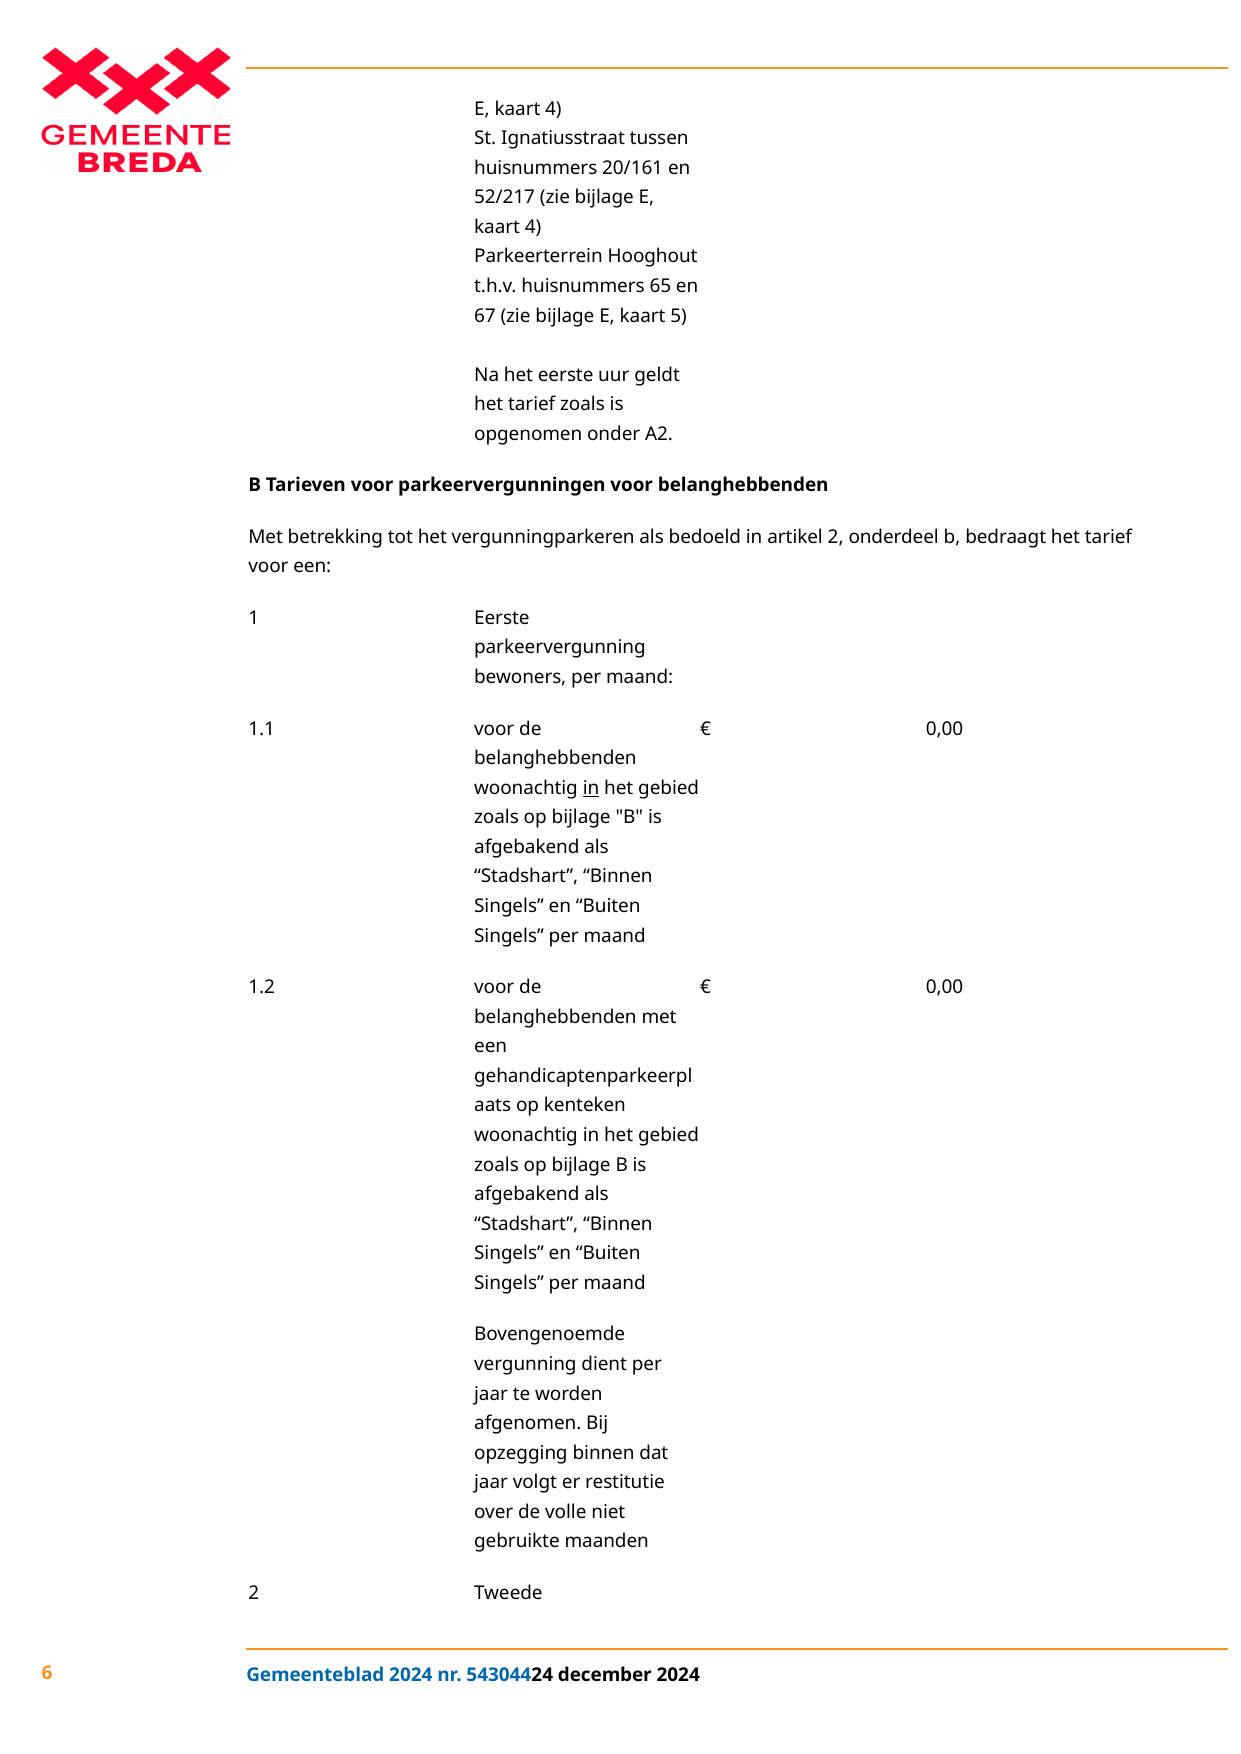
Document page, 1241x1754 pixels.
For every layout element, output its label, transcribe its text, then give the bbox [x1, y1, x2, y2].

table_cell [700, 1579, 926, 1605]
table_cell 1 [248, 604, 474, 689]
table_cell [926, 604, 1152, 689]
table_cell [474, 1554, 700, 1579]
table_cell [926, 948, 1152, 973]
table_cell [926, 1295, 1152, 1321]
table_cell [700, 1554, 926, 1579]
table_cell € [700, 973, 926, 1295]
table_cell [700, 1295, 926, 1321]
table_cell [926, 1579, 1152, 1605]
table_cell [926, 95, 1152, 446]
table_cell [700, 446, 926, 472]
table_cell Tweede [474, 1579, 700, 1605]
table_cell [474, 579, 700, 604]
table_cell 1.2 [248, 973, 474, 1295]
table_cell Bovengenoemde vergunning dient per jaar te worden afgenomen. Bij opzegging binnen dat jaar volgt er restitutie over de volle niet gebruikte maanden [474, 1321, 700, 1553]
table_cell Eerste parkeervergunning bewoners, per maand: [474, 604, 700, 689]
table_cell 1.1 [248, 715, 474, 948]
table_cell [248, 1554, 474, 1579]
table_cell [248, 446, 474, 472]
table_cell 2 [248, 1579, 474, 1605]
table_cell 0,00 [926, 715, 1152, 948]
table_cell [474, 446, 700, 472]
table_cell voor de belanghebbenden met een gehandicaptenparkeerplaats op kenteken woonachtig in het gebied zoals op bijlage B is afgebakend als “Stadshart”, “Binnen Singels” en “Buiten Singels” per maand [474, 973, 700, 1295]
table_cell [248, 1321, 474, 1553]
table_cell 0,00 [926, 973, 1152, 1295]
table_cell [248, 498, 1152, 523]
table_cell [474, 948, 700, 973]
table_cell [248, 948, 474, 973]
table_cell [926, 446, 1152, 472]
table_cell [926, 579, 1152, 604]
picture [41, 47, 231, 172]
table_cell Met betrekking tot het vergunningparkeren als bedoeld in artikel 2, onderdeel b, bedraagt het tarief voor een: [248, 523, 1152, 578]
table_cell B Tarieven voor parkeervergunningen voor belanghebbenden [248, 472, 1152, 497]
table_cell € [700, 715, 926, 948]
table_cell [700, 948, 926, 973]
table_cell [926, 689, 1152, 715]
table_cell [248, 1295, 474, 1321]
table_cell [700, 1321, 926, 1553]
table_cell [474, 1295, 700, 1321]
table_cell [474, 689, 700, 715]
table_cell [926, 1321, 1152, 1553]
table_cell [248, 689, 474, 715]
table_cell [248, 95, 474, 446]
table_cell [700, 689, 926, 715]
table_cell [700, 604, 926, 689]
table_cell [700, 579, 926, 604]
table_cell voor de belanghebbenden woonachtig in het gebied zoals op bijlage "B" is afgebakend als “Stadshart”, “Binnen Singels” en “Buiten Singels” per maand [474, 715, 700, 948]
table_cell [926, 1554, 1152, 1579]
table_cell E, kaart 4) St. Ignatiusstraat tussen huisnummers 20/161 en 52/217 (zie bijlage E, kaart 4) Parkeerterrein Hooghout t.h.v. huisnummers 65 en 67 (zie bijlage E, kaart 5) Na het eerste uur geldt het tarief zoals is opgenomen onder A2. [474, 95, 700, 446]
table_cell [248, 579, 474, 604]
table_cell [700, 95, 926, 446]
